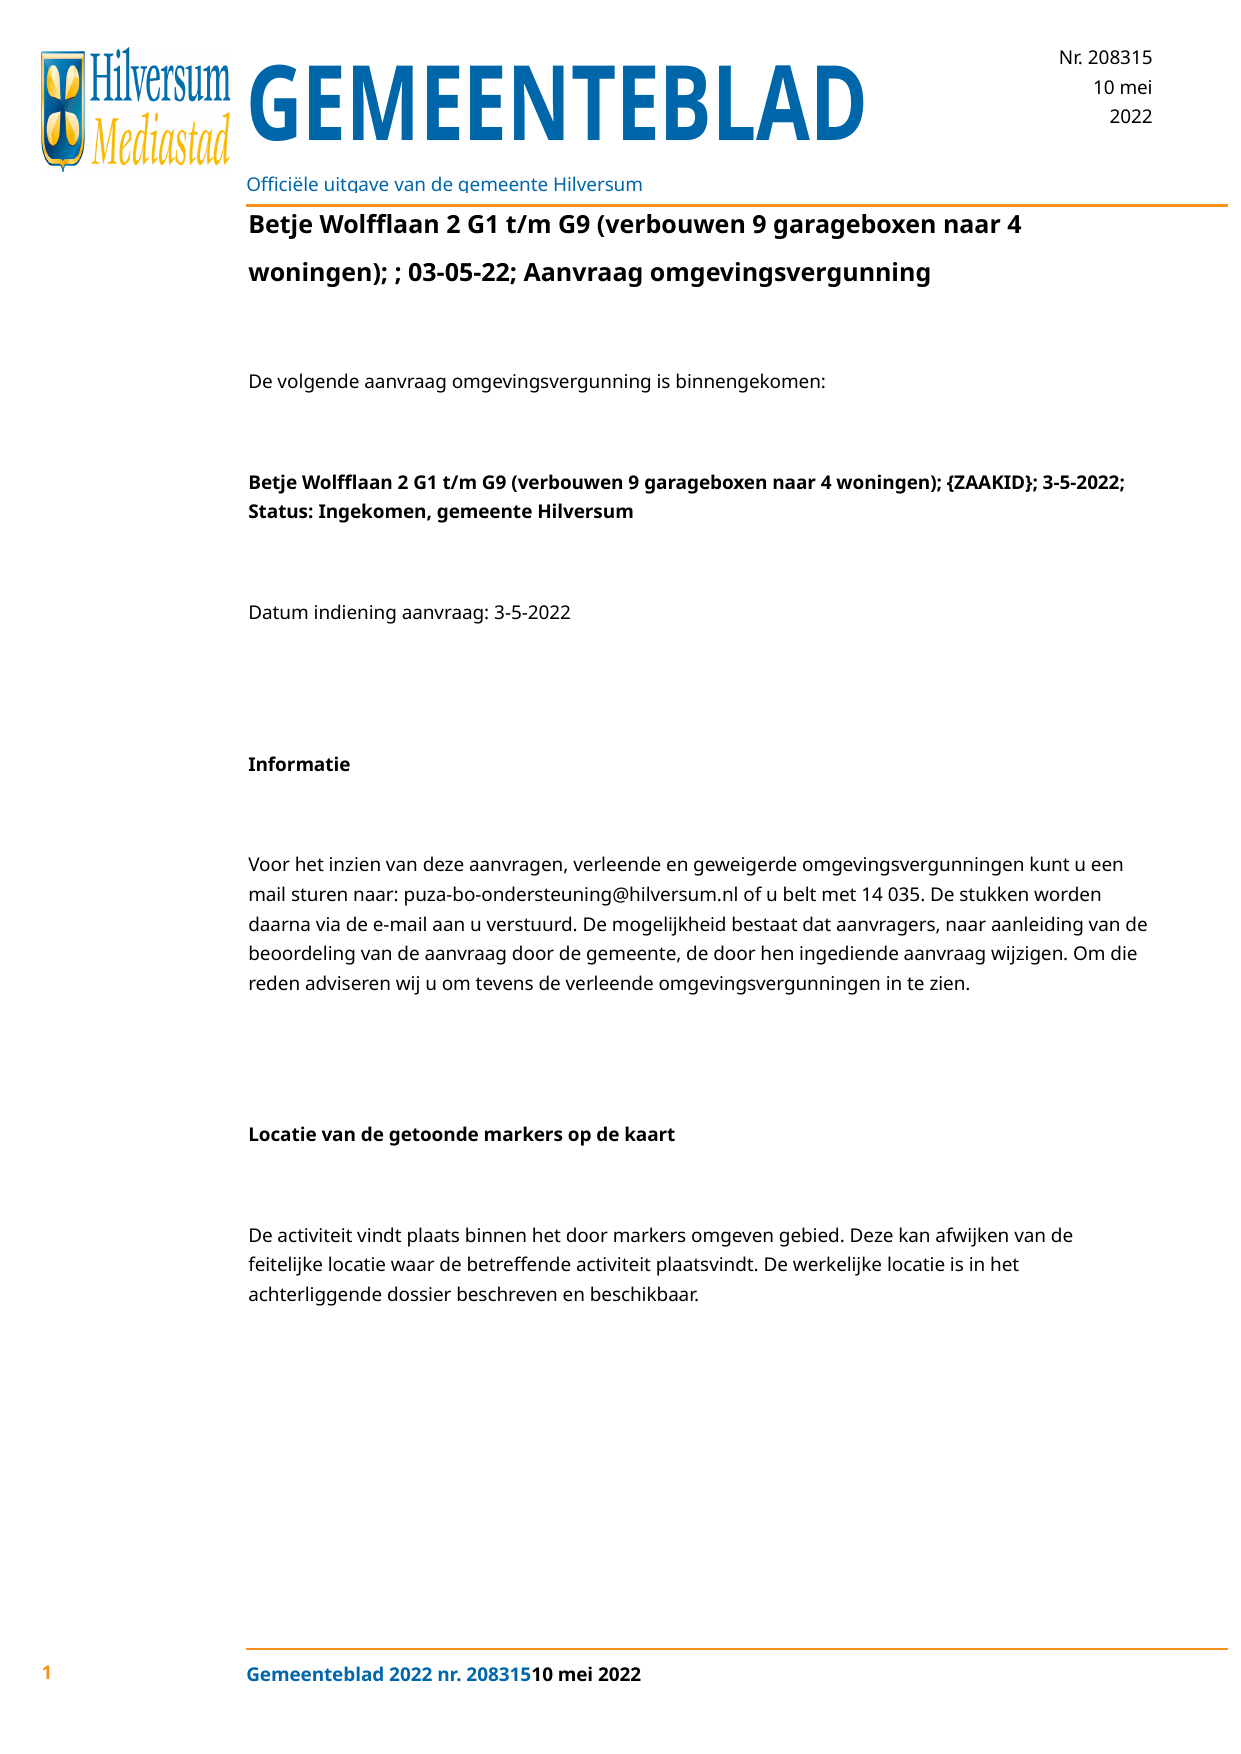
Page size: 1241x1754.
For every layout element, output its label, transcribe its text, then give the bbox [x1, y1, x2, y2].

text Datum indiening aanvraag: 3-5-2022 [248, 599, 1152, 625]
picture [41, 47, 231, 172]
text De activiteit vindt plaats binnen het door markers omgeven gebied. Deze kan afwijken van de feitelijke locatie waar de betreffende activiteit plaatsvindt. De werkelijke locatie is in het achterliggende dossier beschreven en beschikbaar. [248, 1222, 1152, 1307]
text Locatie van de getoonde markers op de kaart [248, 1121, 1152, 1147]
text De volgende aanvraag omgevingsvergunning is binnengekomen: [248, 368, 1152, 394]
text Voor het inzien van deze aanvragen, verleende en geweigerde omgevingsvergunningen kunt u een mail sturen naar: puza-bo-ondersteuning@hilversum.nl of u belt met 14 035. De stukken worden daarna via de e-mail aan u verstuurd. De mogelijkheid bestaat dat aanvragers, naar aanleiding van de beoordeling van de aanvraag door de gemeente, de door hen ingediende aanvraag wijzigen. Om die reden adviseren wij u om tevens de verleende omgevingsvergunningen in te zien. [248, 852, 1152, 996]
text Informatie [248, 751, 1152, 777]
text Betje Wolfflaan 2 G1 t/m G9 (verbouwen 9 garageboxen naar 4 woningen); ; 03-05-22; Aanvraag omgevingsvergunning [248, 207, 1152, 288]
text Betje Wolfflaan 2 G1 t/m G9 (verbouwen 9 garageboxen naar 4 woningen); {ZAAKID}; 3-5-2022; Status: Ingekomen, gemeente Hilversum [248, 469, 1152, 524]
